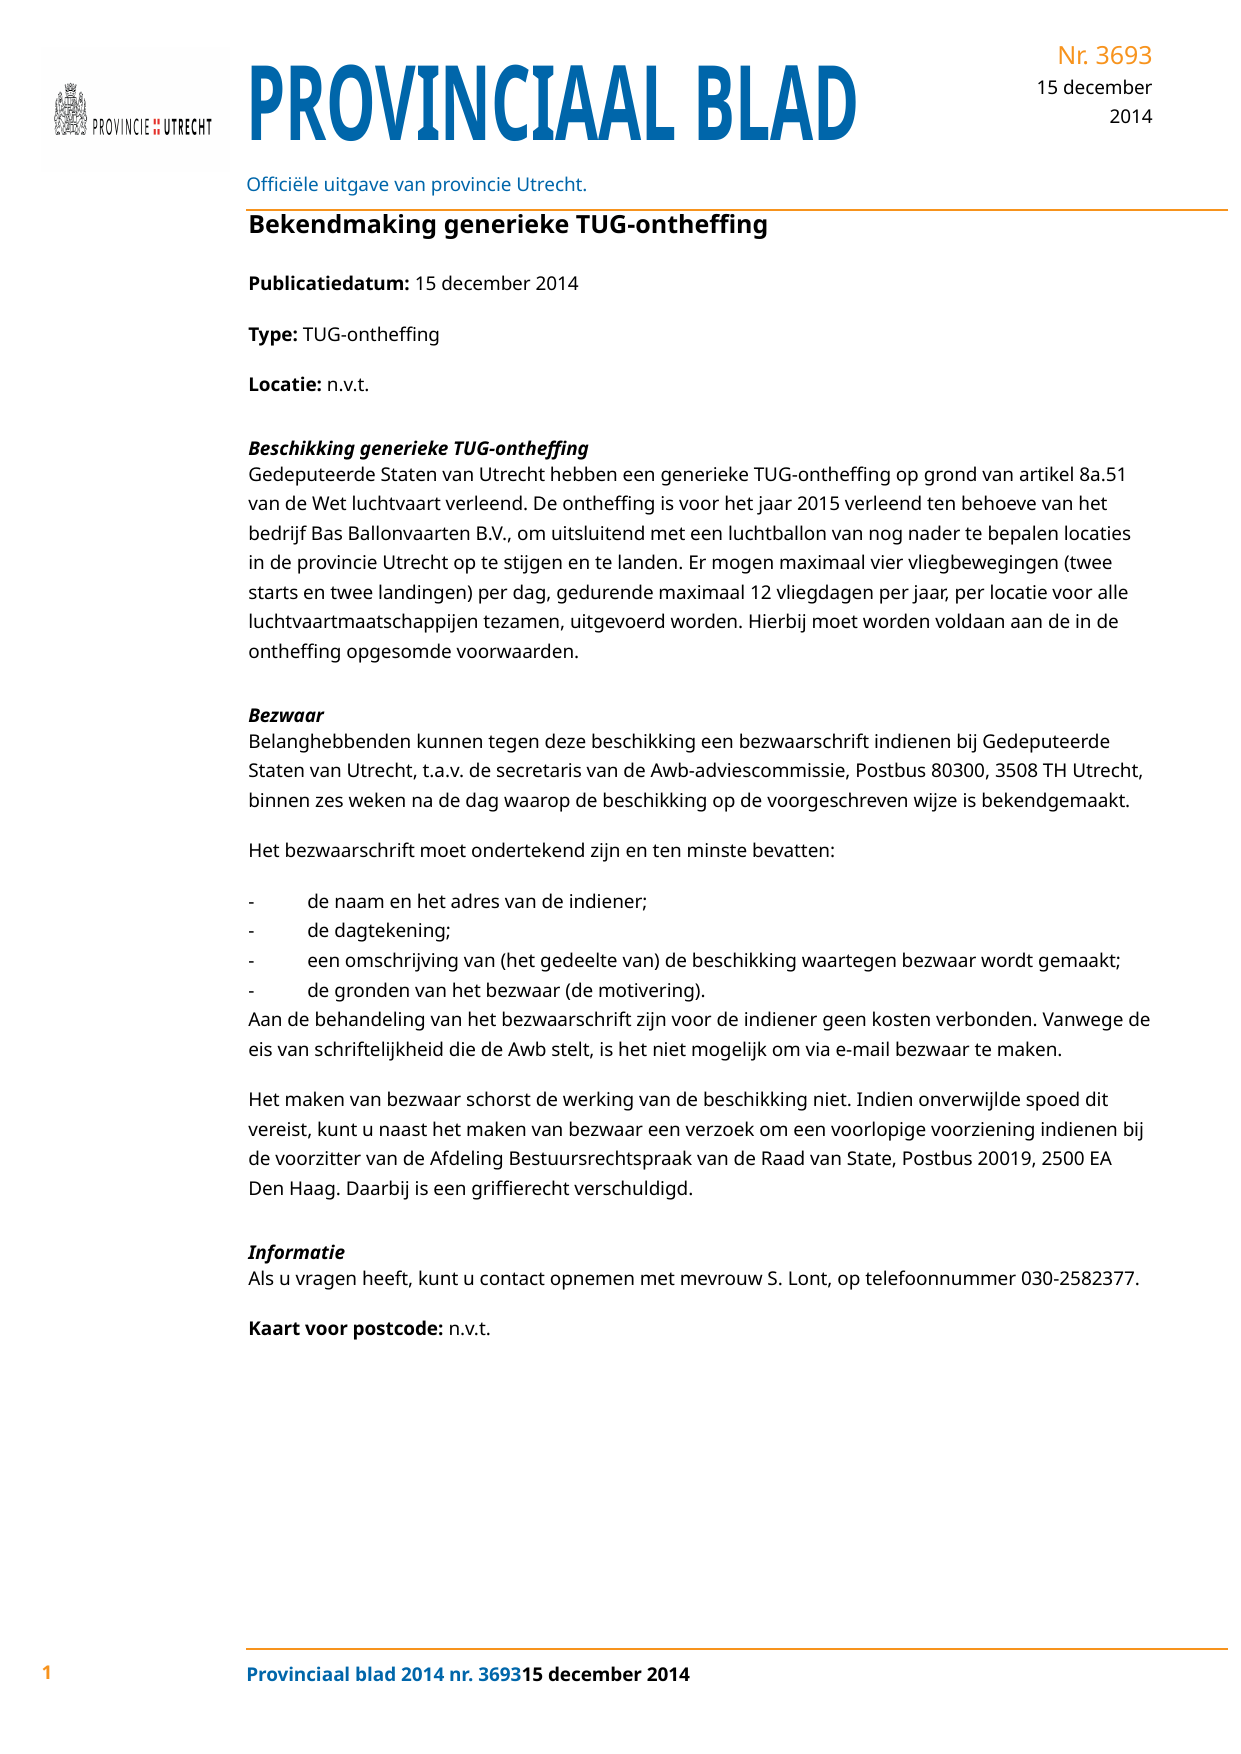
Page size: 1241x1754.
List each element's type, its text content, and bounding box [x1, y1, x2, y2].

list een omschrijving van (het gedeelte van) de beschikking waartegen bezwaar wordt gemaakt; [248, 947, 1152, 973]
text Locatie: n.v.t. [248, 371, 1152, 397]
text Het maken van bezwaar schorst de werking van de beschikking niet. Indien onverwijlde spoed dit vereist, kunt u naast het maken van bezwaar een verzoek om een voorlopige voorziening indienen bij de voorzitter van de Afdeling Bestuursrechtspraak van de Raad van State, Postbus 20019, 2500 EA Den Haag. Daarbij is een griffierecht verschuldigd. [248, 1086, 1152, 1201]
list de dagtekening; [248, 918, 1152, 943]
text Aan de behandeling van het bezwaarschrift zijn voor de indiener geen kosten verbonden. Vanwege de eis van schriftelijkheid die de Awb stelt, is het niet mogelijk om via e-mail bezwaar te maken. [248, 1006, 1152, 1062]
text Informatie [248, 1239, 1152, 1265]
text Bekendmaking generieke TUG-ontheffing [248, 211, 1152, 241]
text Beschikking generieke TUG-ontheffing [248, 435, 1152, 461]
text Publicatiedatum: 15 december 2014 [248, 270, 1152, 296]
text Gedeputeerde Staten van Utrecht hebben een generieke TUG-ontheffing op grond van artikel 8a.51 van de Wet luchtvaart verleend. De ontheffing is voor het jaar 2015 verleend ten behoeve van het bedrijf Bas Ballonvaarten B.V., om uitsluitend met een luchtballon van nog nader te bepalen locaties in de provincie Utrecht op te stijgen en te landen. Er mogen maximaal vier vliegbewegingen (twee starts en twee landingen) per dag, gedurende maximaal 12 vliegdagen per jaar, per locatie voor alle luchtvaartmaatschappijen tezamen, uitgevoerd worden. Hierbij moet worden voldaan aan de in de ontheffing opgesomde voorwaarden. [248, 461, 1152, 664]
text Belanghebbenden kunnen tegen deze beschikking een bezwaarschrift indienen bij Gedeputeerde Staten van Utrecht, t.a.v. de secretaris van de Awb-adviescommissie, Postbus 80300, 3508 TH Utrecht, binnen zes weken na de dag waarop de beschikking op de voorgeschreven wijze is bekendgemaakt. [248, 728, 1152, 813]
text Het bezwaarschrift moet ondertekend zijn en ten minste bevatten: [248, 838, 1152, 863]
text Kaart voor postcode: n.v.t. [248, 1315, 1152, 1341]
text Type: TUG-ontheffing [248, 321, 1152, 346]
list de gronden van het bezwaar (de motivering). [248, 977, 1152, 1002]
picture [41, 47, 231, 172]
text Als u vragen heeft, kunt u contact opnemen met mevrouw S. Lont, op telefoonnummer 030-2582377. [248, 1265, 1152, 1291]
list de naam en het adres van de indiener; [248, 888, 1152, 914]
text Bezwaar [248, 702, 1152, 728]
